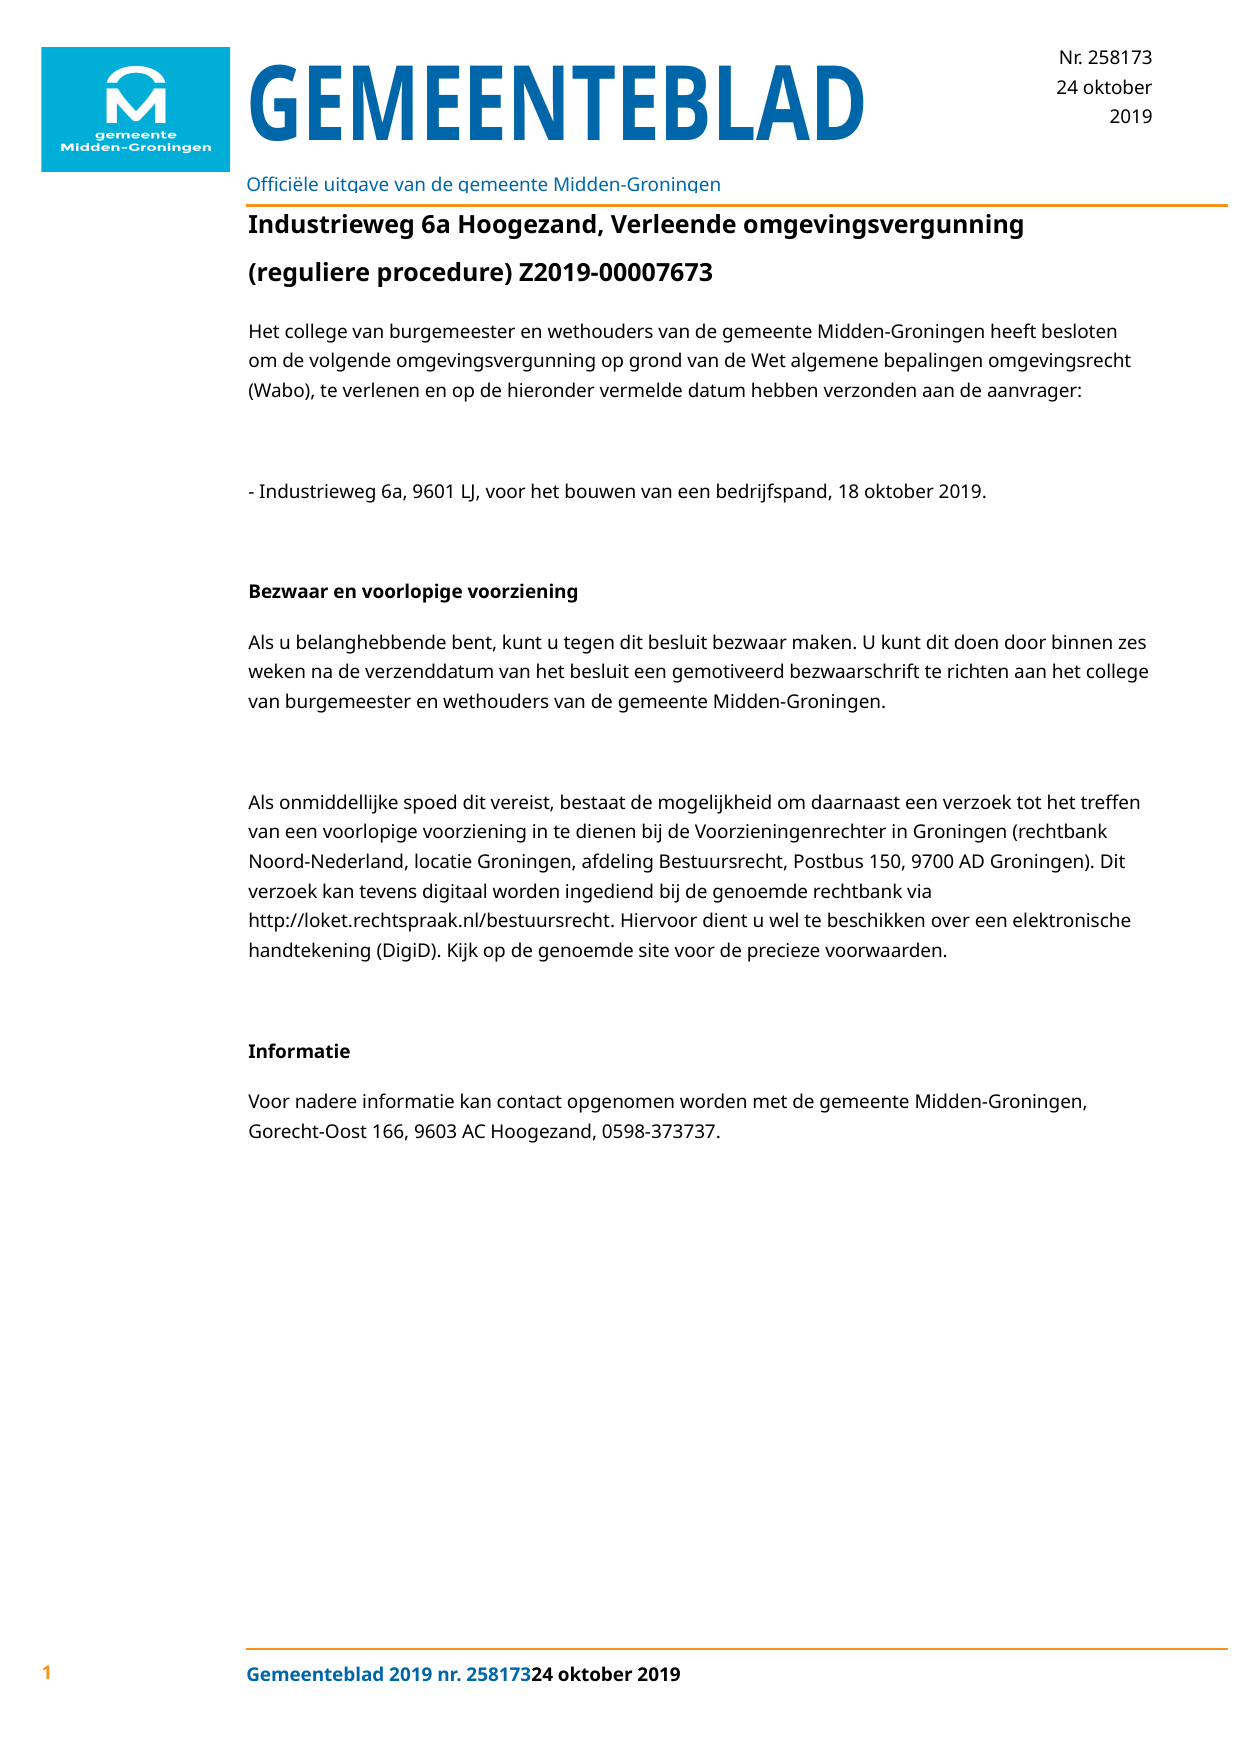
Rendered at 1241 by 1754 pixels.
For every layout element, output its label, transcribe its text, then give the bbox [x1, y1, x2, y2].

picture [107, 89, 165, 122]
text Het college van burgemeester en wethouders van de gemeente Midden-Groningen heeft besloten om de volgende omgevingsvergunning op grond van de Wet algemene bepalingen omgevingsrecht (Wabo), te verlenen en op de hieronder vermelde datum hebben verzonden aan de aanvrager: [248, 318, 1152, 403]
picture [184, 146, 190, 153]
text Informatie [248, 1038, 1152, 1064]
text Industrieweg 6a Hoogezand, Verleende omgevingsvergunning (reguliere procedure) Z2019-00007673 [248, 207, 1152, 288]
text Voor nadere informatie kan contact opgenomen worden met de gemeente Midden-Groningen, Gorecht-Oost 166, 9603 AC Hoogezand, 0598-373737. [248, 1088, 1152, 1144]
text - Industrieweg 6a, 9601 LJ, voor het bouwen van een bedrijfspand, 18 oktober 2019. [248, 478, 1152, 504]
picture [108, 66, 164, 82]
text Als onmiddellijke spoed dit vereist, bestaat de mogelijkheid om daarnaast een verzoek tot het treffen van een voorlopige voorziening in te dienen bij de Voorzieningenrechter in Groningen (rechtbank Noord-Nederland, locatie Groningen, afdeling Bestuursrecht, Postbus 150, 9700 AD Groningen). Dit verzoek kan tevens digitaal worden ingediend bij de genoemde rechtbank via http://loket.rechtspraak.nl/bestuursrecht. Hiervoor dient u wel te beschikken over een elektronische handtekening (DigiD). Kijk op de genoemde site voor de precieze voorwaarden. [248, 789, 1152, 963]
text Bezwaar en voorlopige voorziening [248, 579, 1152, 604]
text Als u belanghebbende bent, kunt u tegen dit besluit bezwaar maken. U kunt dit doen door binnen zes weken na de verzenddatum van het besluit een gemotiveerd bezwaarschrift te richten aan het college van burgemeester en wethouders van de gemeente Midden-Groningen. [248, 629, 1152, 714]
